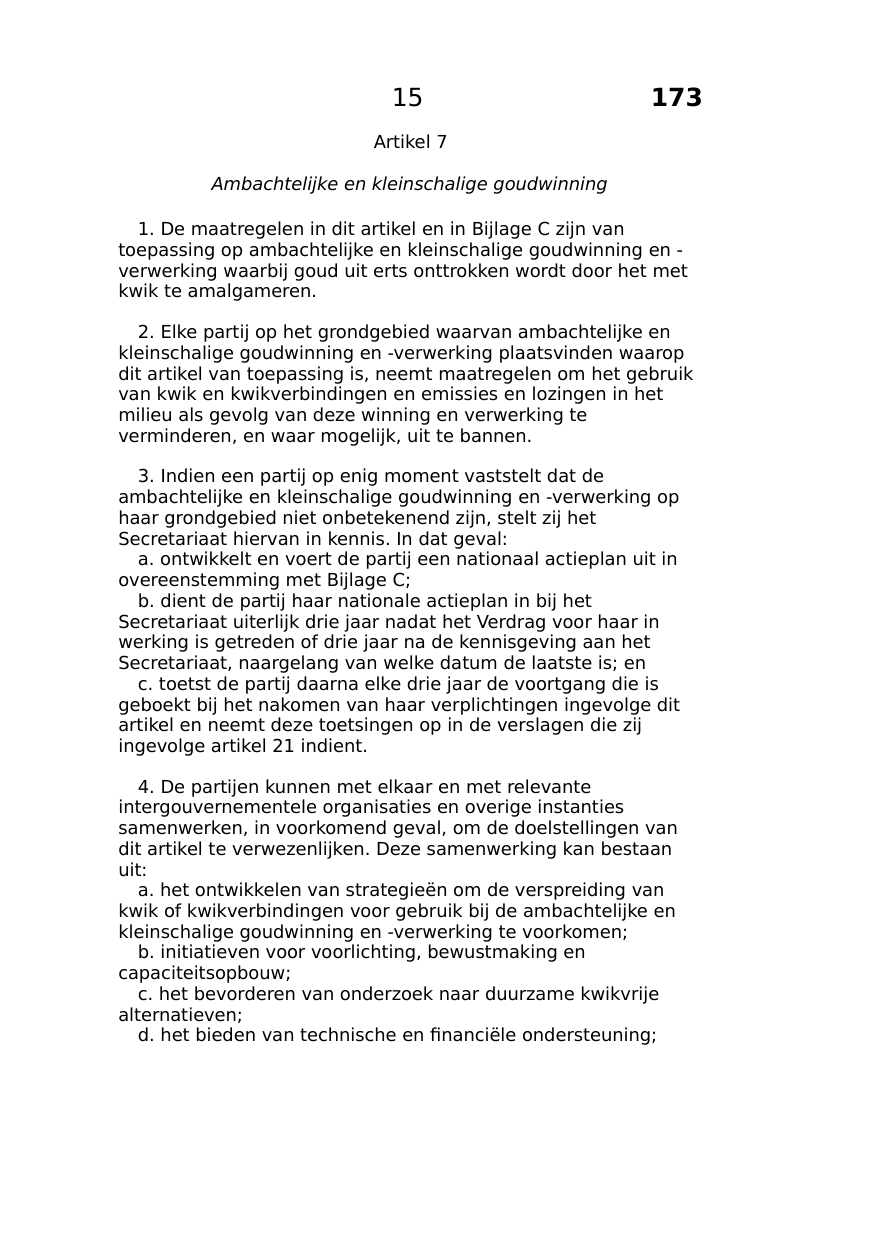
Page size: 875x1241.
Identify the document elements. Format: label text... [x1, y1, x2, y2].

text a. ontwikkelt en voert de partij een nationaal actieplan uit in overeenstemming met Bijlage C; [118, 549, 703, 591]
subtitle Artikel 7 Ambachtelijke en kleinschalige goudwinning [118, 132, 703, 194]
text b. dient de partij haar nationale actieplan in bij het Secretariaat uiterlijk drie jaar nadat het Verdrag voor haar in werking is getreden of drie jaar na de kennisgeving aan het Secretariaat, naargelang van welke datum de laatste is; en [118, 591, 703, 674]
text d. het bieden van technische en financiële ondersteuning; [118, 1025, 703, 1046]
text 2. Elke partij op het grondgebied waarvan ambachtelijke en kleinschalige goudwinning en -verwerking plaatsvinden waarop dit artikel van toepassing is, neemt maatregelen om het gebruik van kwik en kwikverbindingen en emissies en lozingen in het milieu als gevolg van deze winning en verwerking te verminderen, en waar mogelijk, uit te bannen. [118, 322, 703, 446]
text c. toetst de partij daarna elke drie jaar de voortgang die is geboekt bij het nakomen van haar verplichtingen ingevolge dit artikel en neemt deze toetsingen op in de verslagen die zij ingevolge artikel 21 indient. [118, 674, 703, 757]
text c. het bevorderen van onderzoek naar duurzame kwikvrije alternatieven; [118, 984, 703, 1025]
text 4. De partijen kunnen met elkaar en met relevante intergouvernementele organisaties en overige instanties samenwerken, in voorkomend geval, om de doelstellingen van dit artikel te verwezenlijken. Deze samenwerking kan bestaan uit: [118, 777, 703, 880]
text b. initiatieven voor voorlichting, bewustmaking en capaciteitsopbouw; [118, 942, 703, 984]
text 3. Indien een partij op enig moment vaststelt dat de ambachtelijke en kleinschalige goudwinning en -verwerking op haar grondgebied niet onbetekenend zijn, stelt zij het Secretariaat hiervan in kennis. In dat geval: [118, 466, 703, 549]
text 1. De maatregelen in dit artikel en in Bijlage C zijn van toepassing op ambachtelijke en kleinschalige goudwinning en -verwerking waarbij goud uit erts onttrokken wordt door het met kwik te amalgameren. [118, 219, 703, 302]
text a. het ontwikkelen van strategieën om de verspreiding van kwik of kwikverbindingen voor gebruik bij de ambachtelijke en kleinschalige goudwinning en -verwerking te voorkomen; [118, 880, 703, 942]
